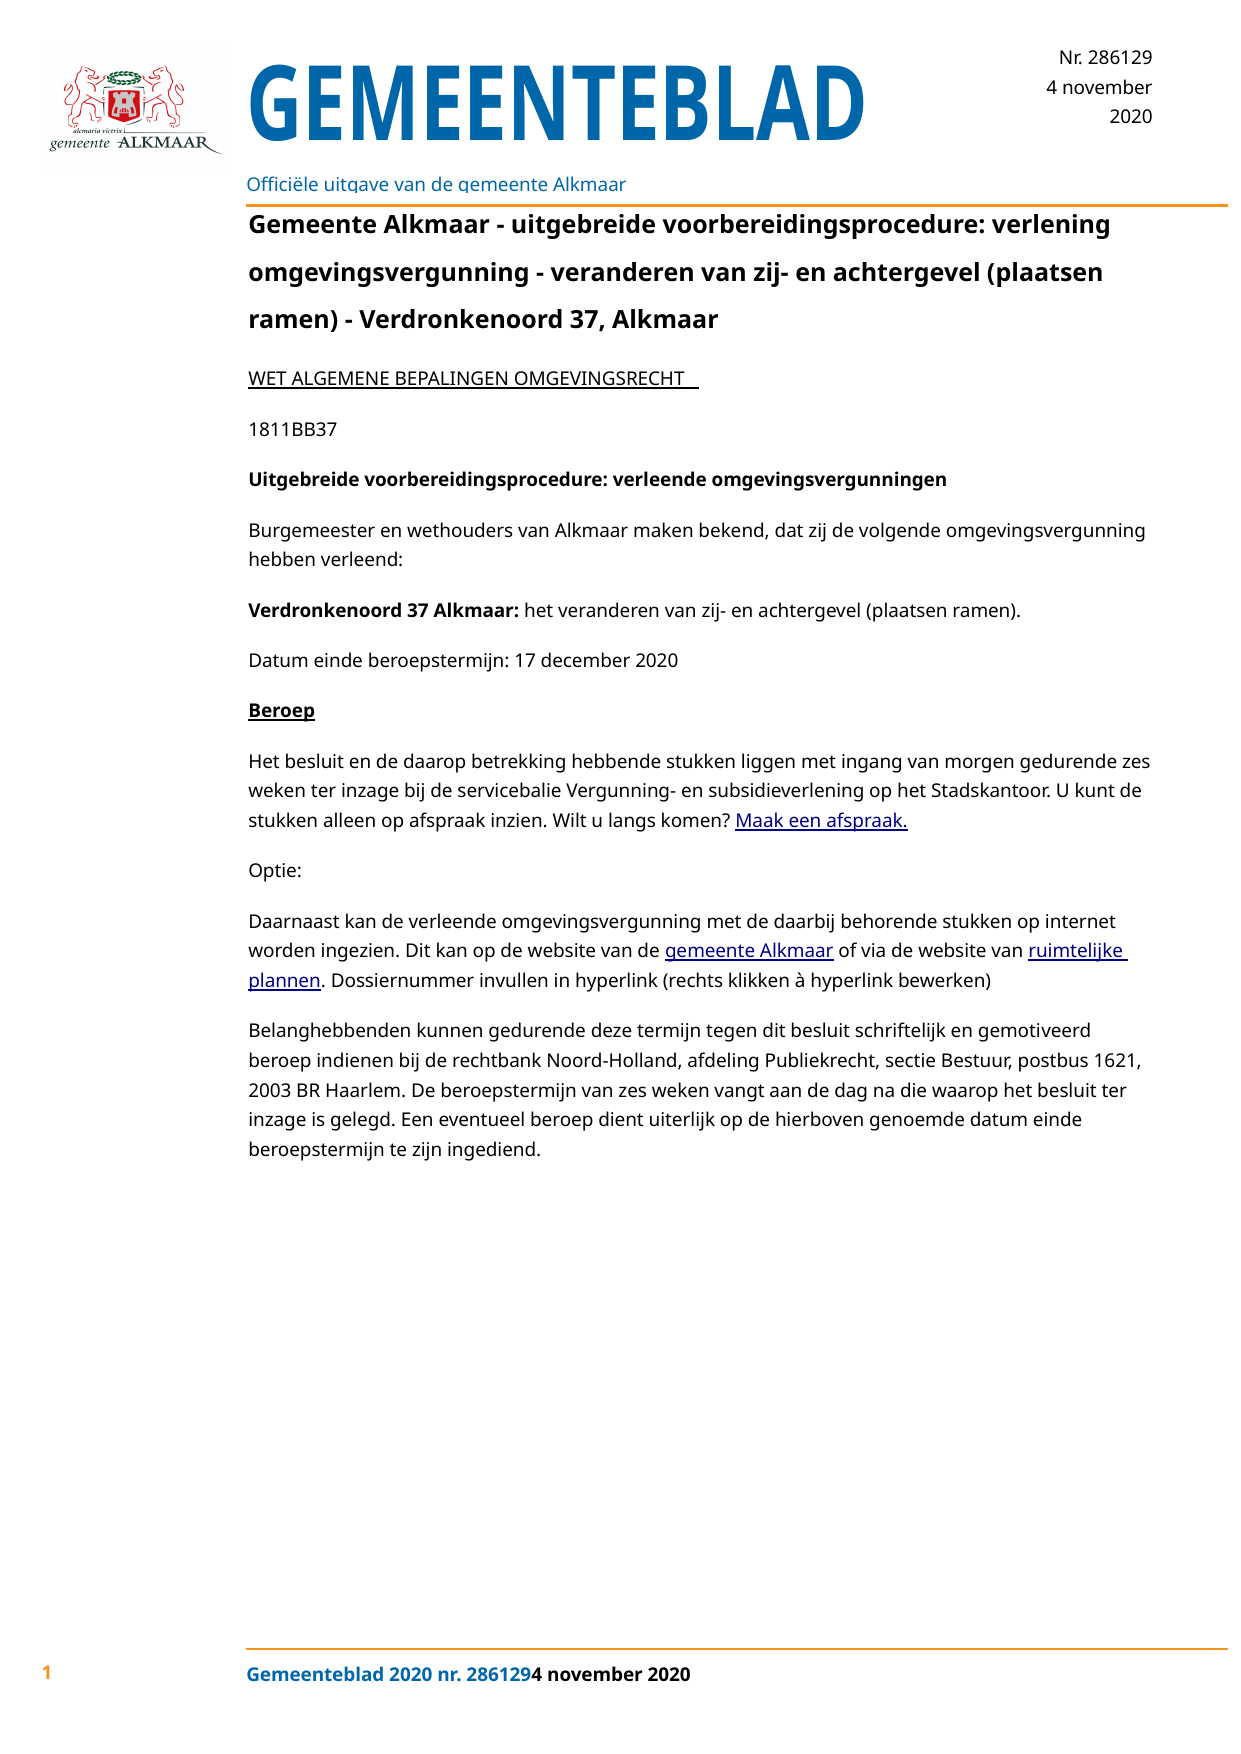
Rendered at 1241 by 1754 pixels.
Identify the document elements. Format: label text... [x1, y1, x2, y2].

text Daarnaast kan de verleende omgevingsvergunning met de daarbij behorende stukken op internet worden ingezien. Dit kan op de website van de gemeente Alkmaar of via de website van ruimtelijke plannen. Dossiernummer invullen in hyperlink (rechts klikken à hyperlink bewerken) [248, 908, 1152, 993]
text Gemeente Alkmaar - uitgebreide voorbereidingsprocedure: verlening omgevingsvergunning - veranderen van zij- en achtergevel (plaatsen ramen) - Verdronkenoord 37, Alkmaar [248, 207, 1152, 336]
text Uitgebreide voorbereidingsprocedure: verleende omgevingsvergunningen [248, 466, 1152, 492]
text Burgemeester en wethouders van Alkmaar maken bekend, dat zij de volgende omgevingsvergunning hebben verleend: [248, 517, 1152, 572]
text Verdronkenoord 37 Alkmaar: het veranderen van zij- en achtergevel (plaatsen ramen). [248, 597, 1152, 622]
picture [41, 47, 231, 172]
text Belanghebbenden kunnen gedurende deze termijn tegen dit besluit schriftelijk en gemoti­veerd beroep indie­nen bij de rechtbank Noord-Holland, afdeling Publiekrecht, sectie Bestuur, postbus 1621, 2003 BR Haarlem. De beroepstermijn van zes weken vangt aan de dag na die waarop het besluit ter inzage is gelegd. Een eventueel beroep dient uiterlijk op de hierboven genoemde datum einde beroepstermijn te zijn ingediend. [248, 1018, 1152, 1162]
text WET ALGEMENE BEPALINGEN OMGEVINGSRECHT [248, 366, 1152, 391]
text Optie: [248, 858, 1152, 883]
text Datum einde beroepstermijn: 17 december 2020 [248, 647, 1152, 673]
text 1811BB37 [248, 416, 1152, 442]
text Beroep [248, 698, 1152, 723]
text Het besluit en de daarop betrekking hebbende stukken liggen met ingang van morgen gedurende zes weken ter inzage bij de servicebalie Vergunning- en subsidieverlening op het Stadskantoor. U kunt de stukken alleen op afspraak inzien. Wilt u langs komen? Maak een afspraak. [248, 748, 1152, 833]
